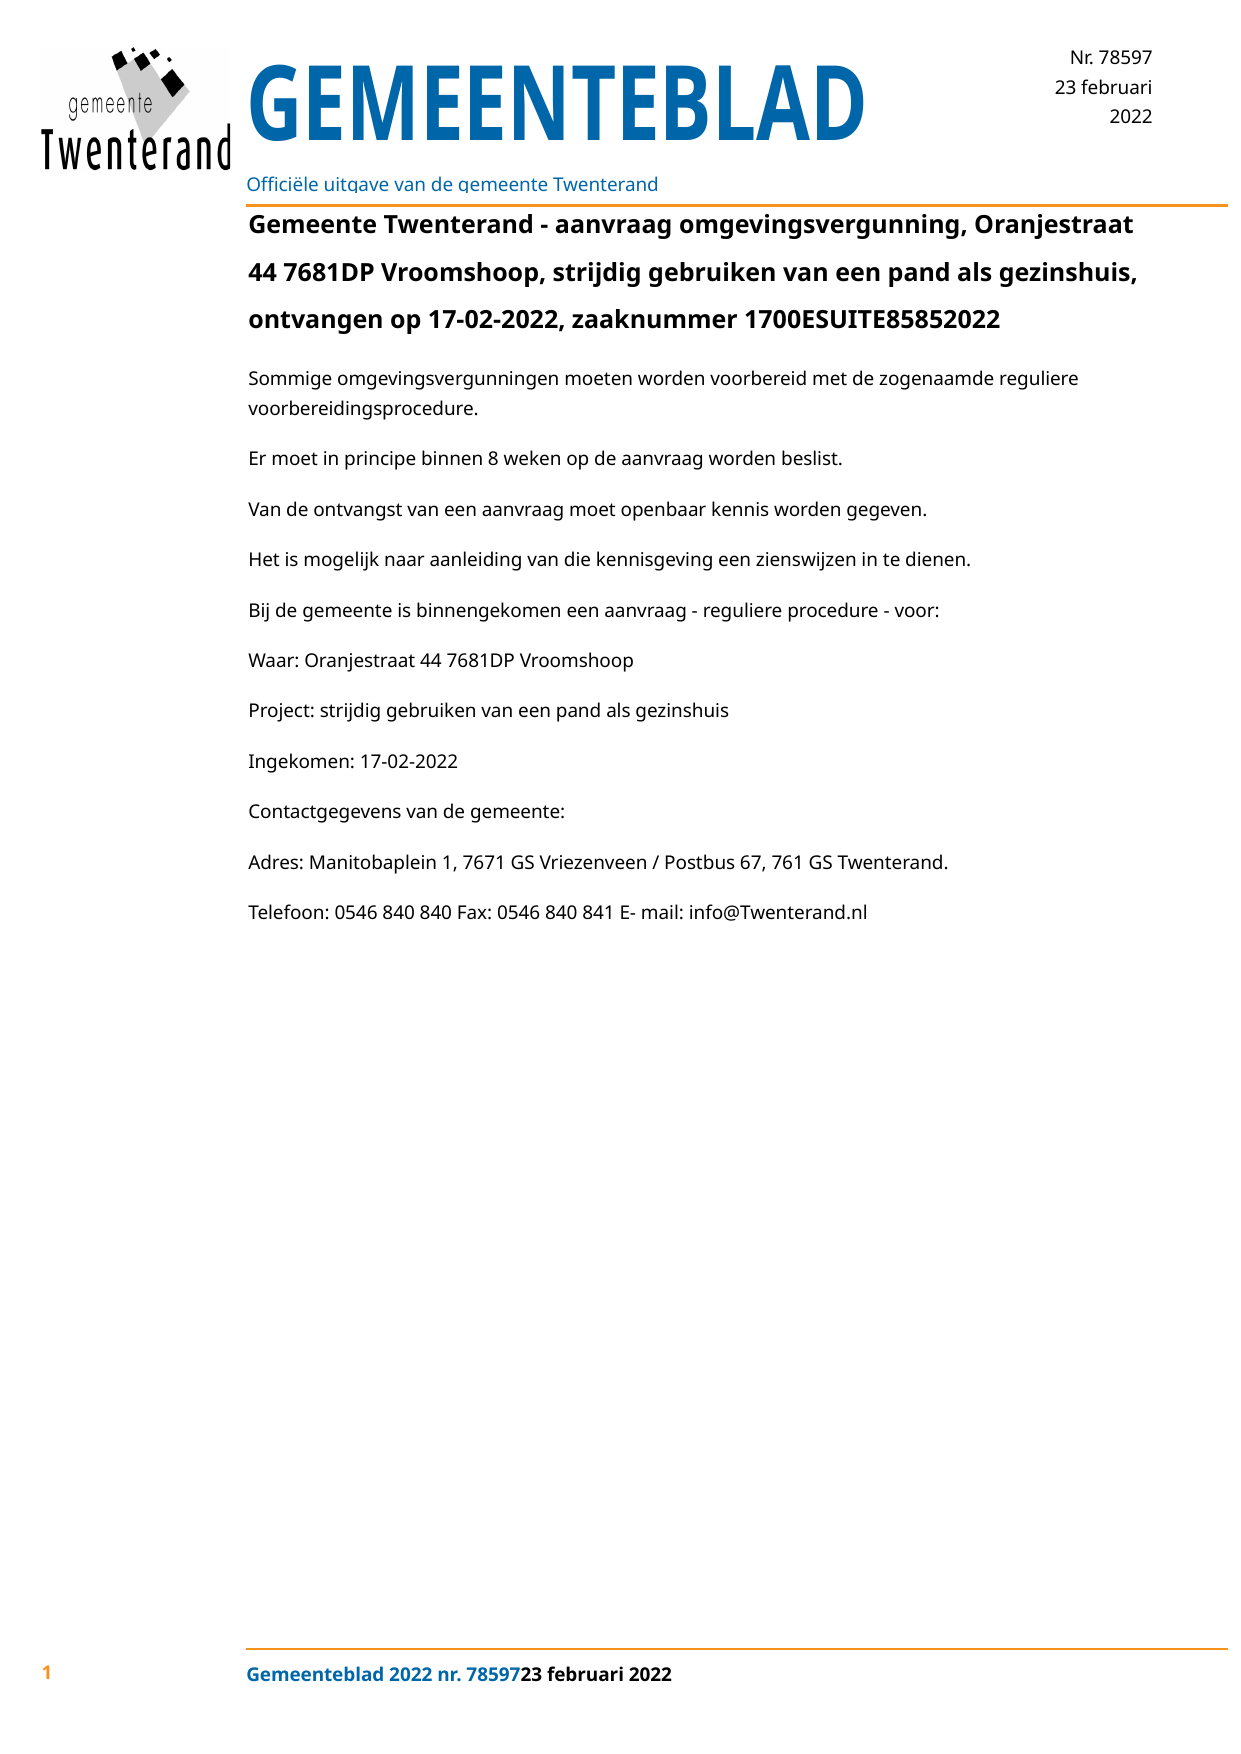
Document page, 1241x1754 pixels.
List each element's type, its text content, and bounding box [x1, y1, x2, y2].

text Waar: Oranjestraat 44 7681DP Vroomshoop [248, 647, 1152, 673]
text Het is mogelijk naar aanleiding van die kennisgeving een zienswijzen in te dienen. [248, 546, 1152, 572]
text Telefoon: 0546 840 840 Fax: 0546 840 841 E- mail: info@Twenterand.nl [248, 899, 1152, 925]
text Sommige omgevingsvergunningen moeten worden voorbereid met de zogenaamde reguliere voorbereidingsprocedure. [248, 366, 1152, 421]
text Gemeente Twenterand - aanvraag omgevingsvergunning, Oranjestraat 44 7681DP Vroomshoop, strijdig gebruiken van een pand als gezinshuis, ontvangen op 17-02-2022, zaaknummer 1700ESUITE85852022 [248, 207, 1152, 336]
text Van de ontvangst van een aanvraag moet openbaar kennis worden gegeven. [248, 496, 1152, 522]
text Bij de gemeente is binnengekomen een aanvraag - reguliere procedure - voor: [248, 597, 1152, 622]
text Project: strijdig gebruiken van een pand als gezinshuis [248, 698, 1152, 723]
text Contactgegevens van de gemeente: [248, 798, 1152, 824]
text Ingekomen: 17-02-2022 [248, 748, 1152, 774]
picture [41, 47, 231, 172]
text Adres: Manitobaplein 1, 7671 GS Vriezenveen / Postbus 67, 761 GS Twenterand. [248, 849, 1152, 874]
text Er moet in principe binnen 8 weken op de aanvraag worden beslist. [248, 446, 1152, 471]
